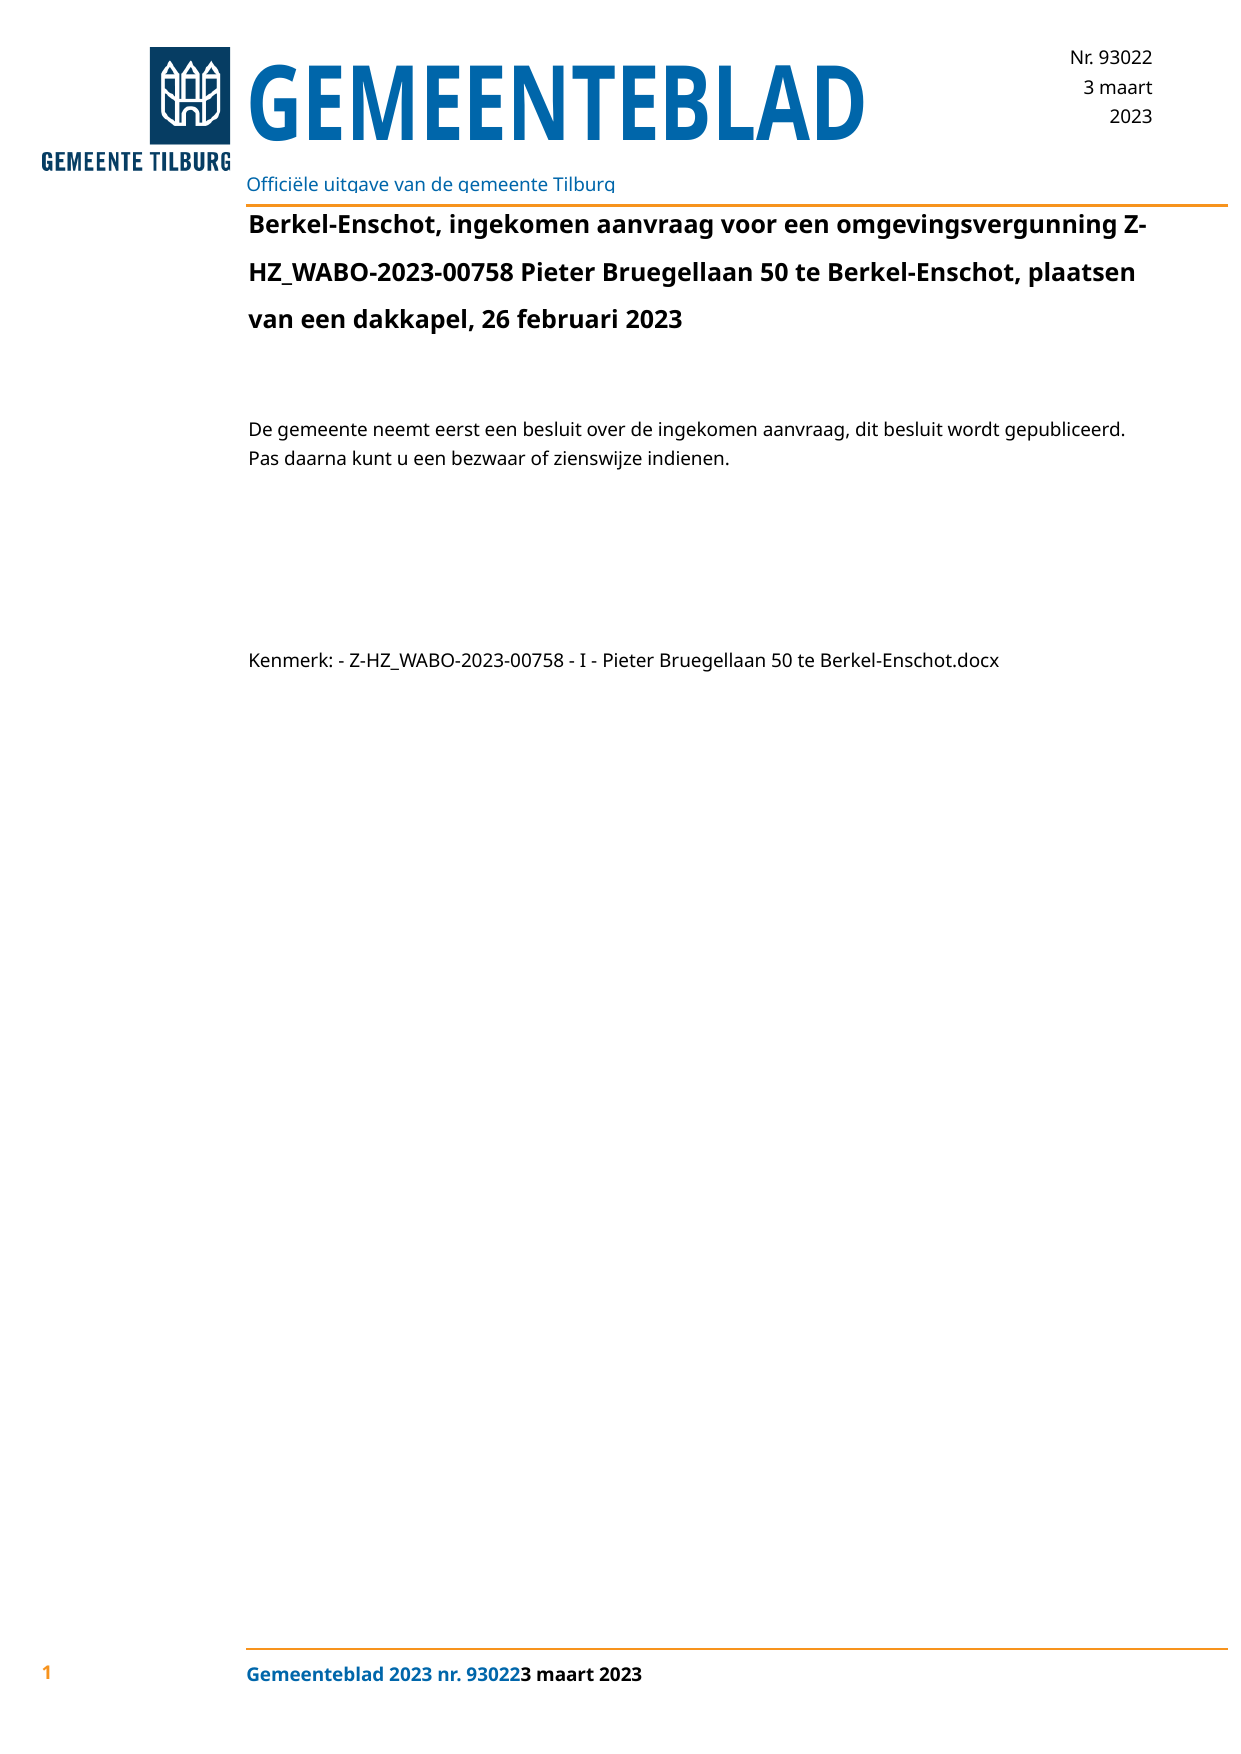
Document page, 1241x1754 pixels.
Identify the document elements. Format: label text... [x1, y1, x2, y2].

text Berkel-Enschot, ingekomen aanvraag voor een omgevingsvergunning Z-HZ_WABO-2023-00758 Pieter Bruegellaan 50 te Berkel-Enschot, plaatsen van een dakkapel, 26 februari 2023 [248, 207, 1152, 336]
text Kenmerk: - Z-HZ_WABO-2023-00758 - I - Pieter Bruegellaan 50 te Berkel-Enschot.docx [248, 647, 1152, 673]
text De gemeente neemt eerst een besluit over de ingekomen aanvraag, dit besluit wordt gepubliceerd. Pas daarna kunt u een bezwaar of zienswijze indienen. [248, 416, 1152, 471]
picture [41, 47, 231, 172]
